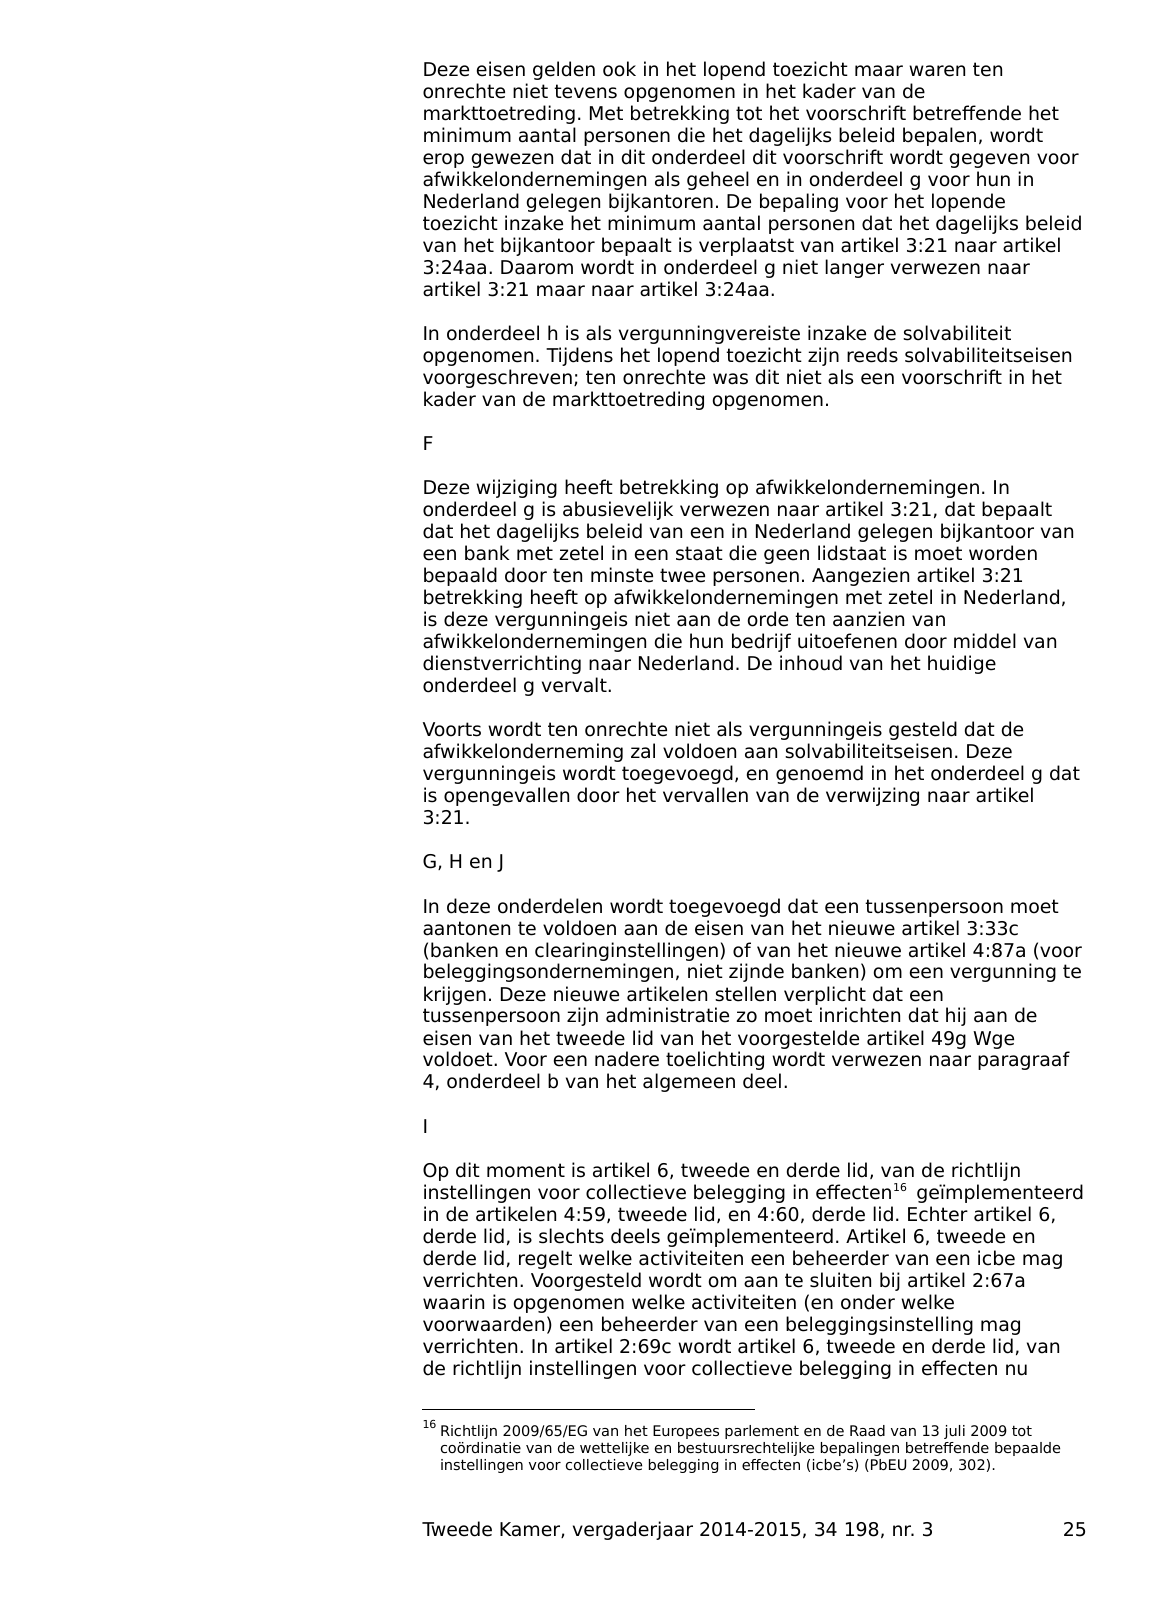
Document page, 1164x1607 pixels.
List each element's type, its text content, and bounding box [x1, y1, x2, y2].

text Deze eisen gelden ook in het lopend toezicht maar waren ten onrechte niet tevens opgenomen in het kader van de markttoetreding. Met betrekking tot het voorschrift betreffende het minimum aantal personen die het dagelijks beleid bepalen, wordt erop gewezen dat in dit onderdeel dit voorschrift wordt gegeven voor afwikkelondernemingen als geheel en in onderdeel g voor hun in Nederland gelegen bijkantoren. De bepaling voor het lopende toezicht inzake het minimum aantal personen dat het dagelijks beleid van het bijkantoor bepaalt is verplaatst van artikel 3:21 naar artikel 3:24aa. Daarom wordt in onderdeel g niet langer verwezen naar artikel 3:21 maar naar artikel 3:24aa. [422, 59, 1087, 301]
text Deze wijziging heeft betrekking op afwikkelondernemingen. In onderdeel g is abusievelijk verwezen naar artikel 3:21, dat bepaalt dat het dagelijks beleid van een in Nederland gelegen bijkantoor van een bank met zetel in een staat die geen lidstaat is moet worden bepaald door ten minste twee personen. Aangezien artikel 3:21 betrekking heeft op afwikkelondernemingen met zetel in Nederland, is deze vergunningeis niet aan de orde ten aanzien van afwikkelondernemingen die hun bedrijf uitoefenen door middel van dienstverrichting naar Nederland. De inhoud van het huidige onderdeel g vervalt. [422, 477, 1087, 697]
subtitle G, H en J [422, 851, 1087, 873]
subtitle F [422, 433, 1087, 455]
text Op dit moment is artikel 6, tweede en derde lid, van de richtlijn instellingen voor collectieve belegging in effecten geïmplementeerd in de artikelen 4:59, tweede lid, en 4:60, derde lid. Echter artikel 6, derde lid, is slechts deels geïmplementeerd. Artikel 6, tweede en derde lid, regelt welke activiteiten een beheerder van een icbe mag verrichten. Voorgesteld wordt om aan te sluiten bij artikel 2:67a waarin is opgenomen welke activiteiten (en onder welke voorwaarden) een beheerder van een beleggingsinstelling mag verrichten. In artikel 2:69c wordt artikel 6, tweede en derde lid, van de richtlijn instellingen voor collectieve belegging in effecten nu [422, 1160, 1087, 1379]
text Richtlijn 2009/65/EG van het Europees parlement en de Raad van 13 juli 2009 tot coördinatie van de wettelijke en bestuursrechtelijke bepalingen betreffende bepaalde instellingen voor collectieve belegging in effecten (icbe’s) (PbEU 2009, 302). [422, 1418, 1087, 1474]
subtitle I [422, 1116, 1087, 1137]
text In onderdeel h is als vergunningvereiste inzake de solvabiliteit opgenomen. Tijdens het lopend toezicht zijn reeds solvabiliteitseisen voorgeschreven; ten onrechte was dit niet als een voorschrift in het kader van de markttoetreding opgenomen. [422, 323, 1087, 411]
text In deze onderdelen wordt toegevoegd dat een tussenpersoon moet aantonen te voldoen aan de eisen van het nieuwe artikel 3:33c (banken en clearinginstellingen) of van het nieuwe artikel 4:87a (voor beleggingsondernemingen, niet zijnde banken) om een vergunning te krijgen. Deze nieuwe artikelen stellen verplicht dat een tussenpersoon zijn administratie zo moet inrichten dat hij aan de eisen van het tweede lid van het voorgestelde artikel 49g Wge voldoet. Voor een nadere toelichting wordt verwezen naar paragraaf 4, onderdeel b van het algemeen deel. [422, 896, 1087, 1093]
text Voorts wordt ten onrechte niet als vergunningeis gesteld dat de afwikkelonderneming zal voldoen aan solvabiliteitseisen. Deze vergunningeis wordt toegevoegd, en genoemd in het onderdeel g dat is opengevallen door het vervallen van de verwijzing naar artikel 3:21. [422, 719, 1087, 829]
